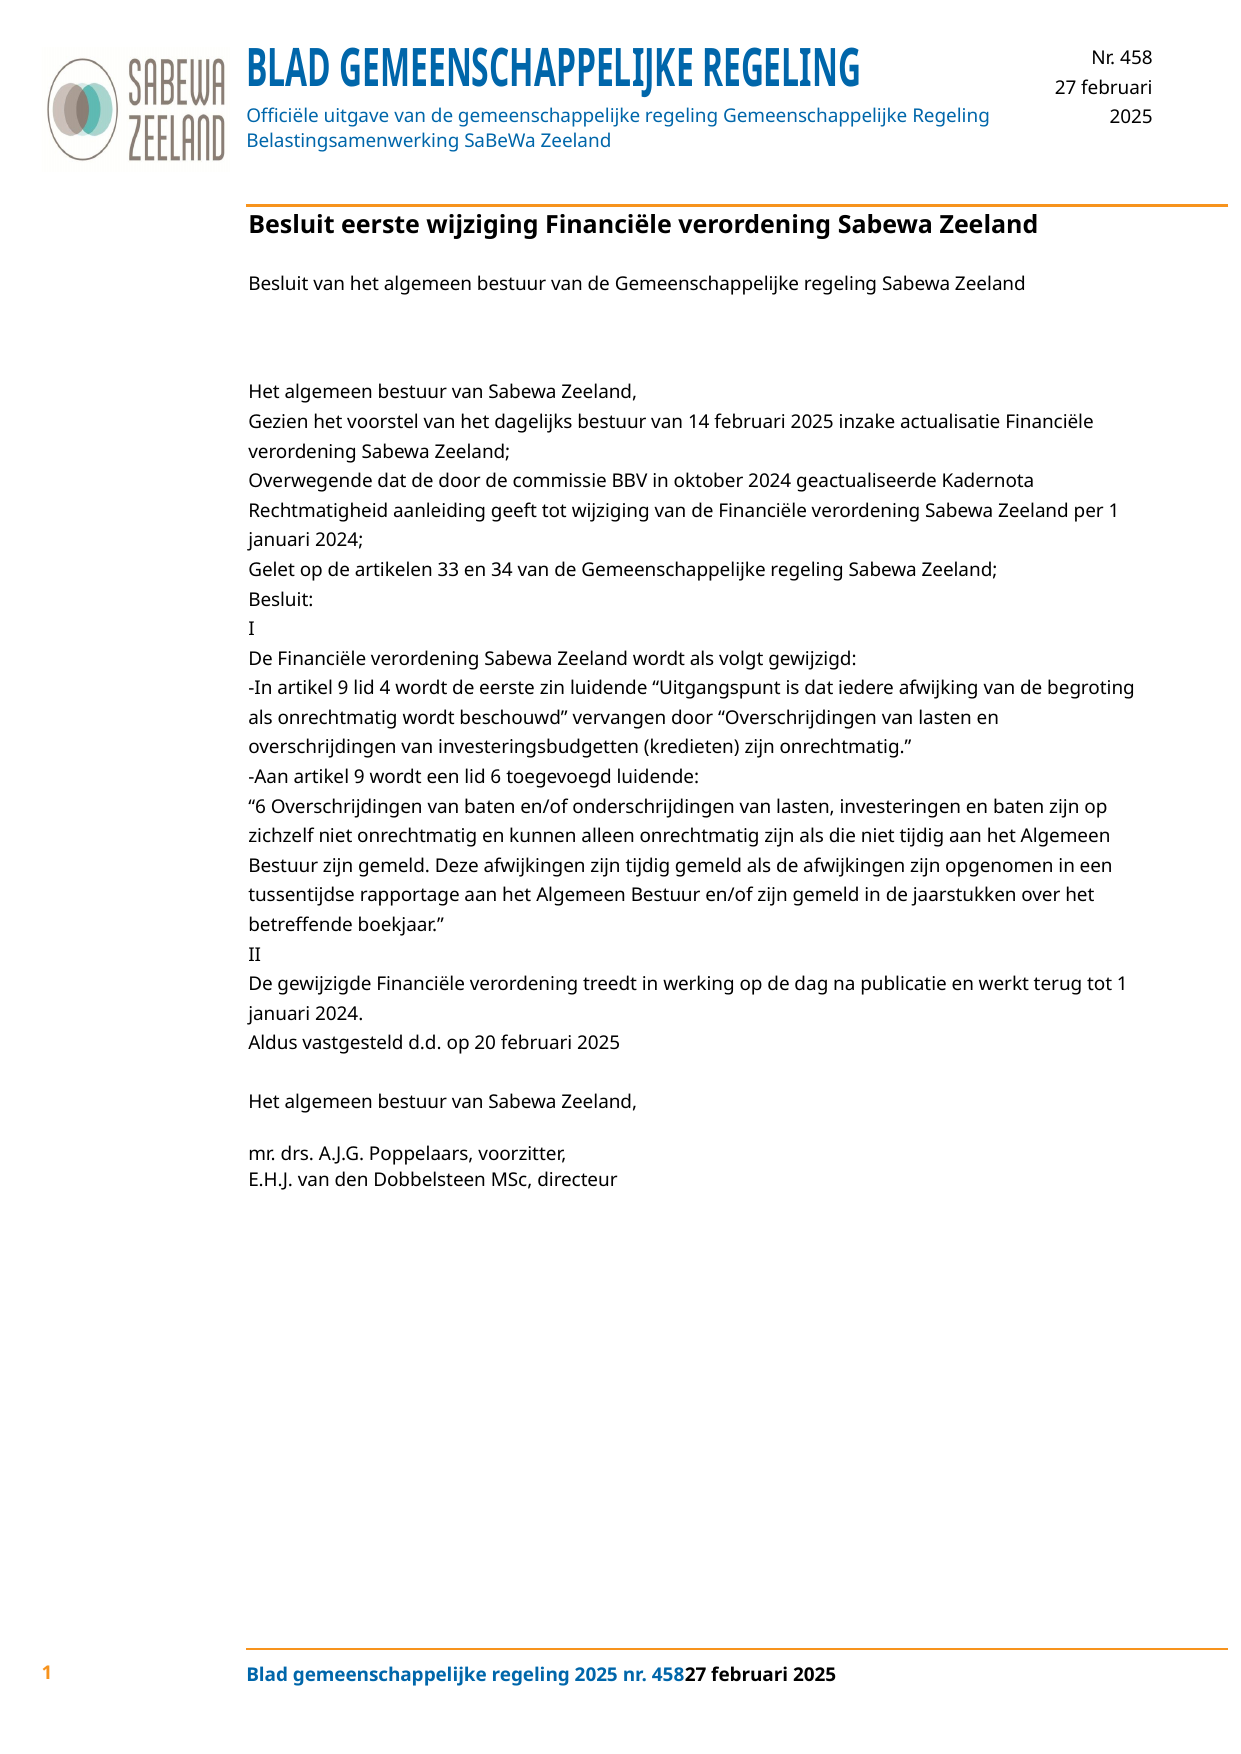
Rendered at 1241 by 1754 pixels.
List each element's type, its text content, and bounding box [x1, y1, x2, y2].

text Het algemeen bestuur van Sabewa Zeeland, [248, 1089, 1152, 1114]
picture [41, 47, 231, 172]
text De Financiële verordening Sabewa Zeeland wordt als volgt gewijzigd: [248, 645, 1152, 671]
text “6 Overschrijdingen van baten en/of onderschrijdingen van lasten, investeringen en baten zijn op zichzelf niet onrechtmatig en kunnen alleen onrechtmatig zijn als die niet tijdig aan het Algemeen Bestuur zijn gemeld. Deze afwijkingen zijn tijdig gemeld als de afwijkingen zijn opgenomen in een tussentijdse rapportage aan het Algemeen Bestuur en/of zijn gemeld in de jaarstukken over het betreffende boekjaar.” [248, 793, 1152, 937]
text E.H.J. van den Dobbelsteen MSc, directeur [248, 1166, 1152, 1192]
text II [248, 941, 1152, 967]
text -Aan artikel 9 wordt een lid 6 toegevoegd luidende: [248, 763, 1152, 789]
text Besluit: [248, 586, 1152, 612]
text mr. drs. A.J.G. Poppelaars, voorzitter, [248, 1140, 1152, 1166]
text I [248, 615, 1152, 641]
text Gelet op de artikelen 33 en 34 van de Gemeenschappelijke regeling Sabewa Zeeland; [248, 556, 1152, 582]
text Gezien het voorstel van het dagelijks bestuur van 14 februari 2025 inzake actualisatie Financiële verordening Sabewa Zeeland; [248, 408, 1152, 464]
text -In artikel 9 lid 4 wordt de eerste zin luidende “Uitgangspunt is dat iedere afwijking van de begroting als onrechtmatig wordt beschouwd” vervangen door “Overschrijdingen van lasten en overschrijdingen van investeringsbudgetten (kredieten) zijn onrechtmatig.” [248, 674, 1152, 759]
text Overwegende dat de door de commissie BBV in oktober 2024 geactualiseerde Kadernota Rechtmatigheid aanleiding geeft tot wijziging van de Financiële verordening Sabewa Zeeland per 1 januari 2024; [248, 467, 1152, 552]
text Het algemeen bestuur van Sabewa Zeeland, [248, 379, 1152, 404]
text De gewijzigde Financiële verordening treedt in werking op de dag na publicatie en werkt terug tot 1 januari 2024. [248, 970, 1152, 1026]
text Aldus vastgesteld d.d. op 20 februari 2025 [248, 1029, 1152, 1055]
text Besluit eerste wijziging Financiële verordening Sabewa Zeeland [248, 207, 1152, 241]
text Besluit van het algemeen bestuur van de Gemeenschappelijke regeling Sabewa Zeeland [248, 270, 1152, 296]
